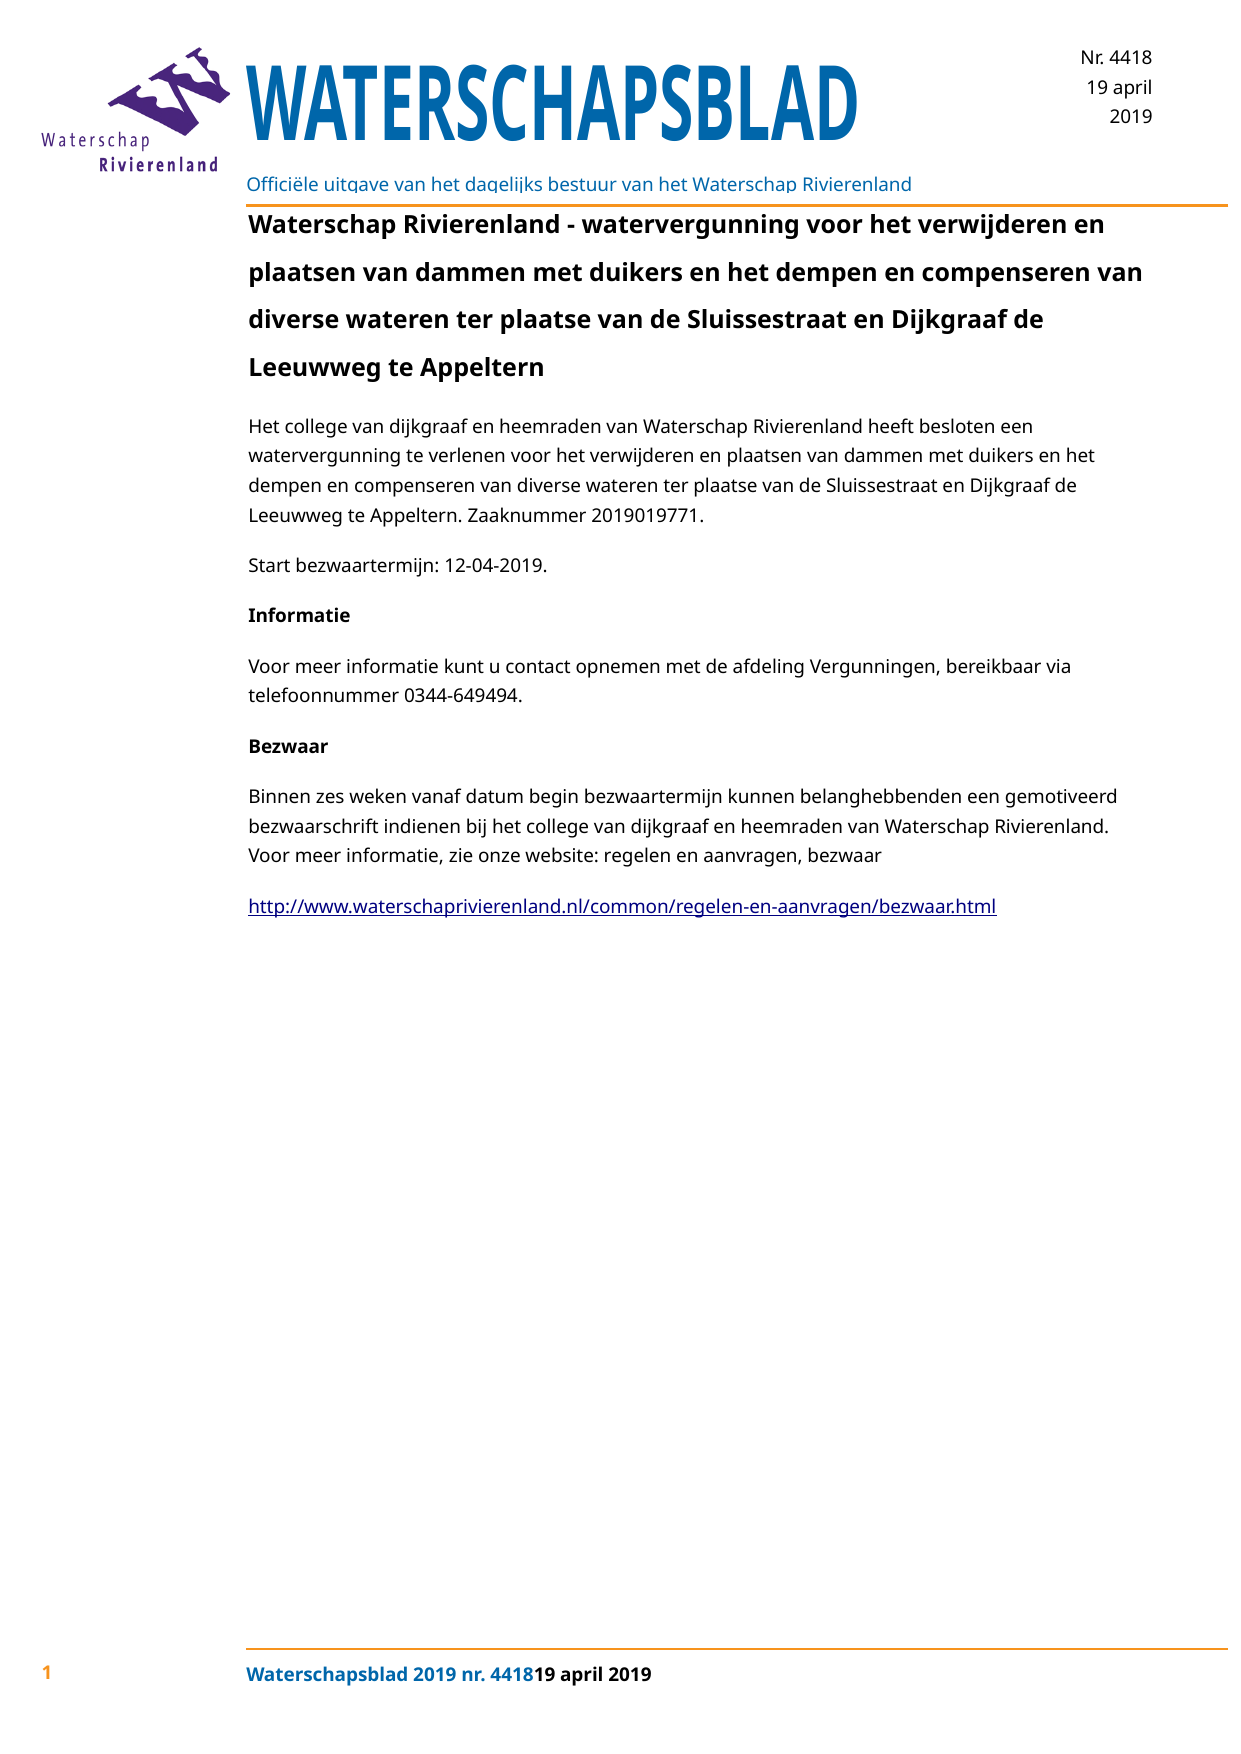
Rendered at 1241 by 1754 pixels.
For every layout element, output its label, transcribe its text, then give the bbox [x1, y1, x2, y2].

text Voor meer informatie kunt u contact opnemen met de afdeling Vergunningen, bereikbaar via telefoonnummer 0344-649494. [248, 653, 1152, 708]
picture [41, 47, 231, 172]
text Binnen zes weken vanaf datum begin bezwaartermijn kunnen belanghebbenden een gemotiveerd bezwaarschrift indienen bij het college van dijkgraaf en heemraden van Waterschap Rivierenland. Voor meer informatie, zie onze website: regelen en aanvragen, bezwaar [248, 783, 1152, 868]
text Waterschap Rivierenland - watervergunning voor het verwijderen en plaatsen van dammen met duikers en het dempen en compenseren van diverse wateren ter plaatse van de Sluissestraat en Dijkgraaf de Leeuwweg te Appeltern [248, 207, 1152, 384]
text http://www.waterschaprivierenland.nl/common/regelen-en-aanvragen/bezwaar.html [248, 893, 1152, 919]
text Informatie [248, 603, 1152, 628]
text Start bezwaartermijn: 12-04-2019. [248, 552, 1152, 578]
text Bezwaar [248, 733, 1152, 759]
text Het college van dijkgraaf en heemraden van Waterschap Rivierenland heeft besloten een watervergunning te verlenen voor het verwijderen en plaatsen van dammen met duikers en het dempen en compenseren van diverse wateren ter plaatse van de Sluissestraat en Dijkgraaf de Leeuwweg te Appeltern. Zaaknummer 2019019771. [248, 413, 1152, 528]
